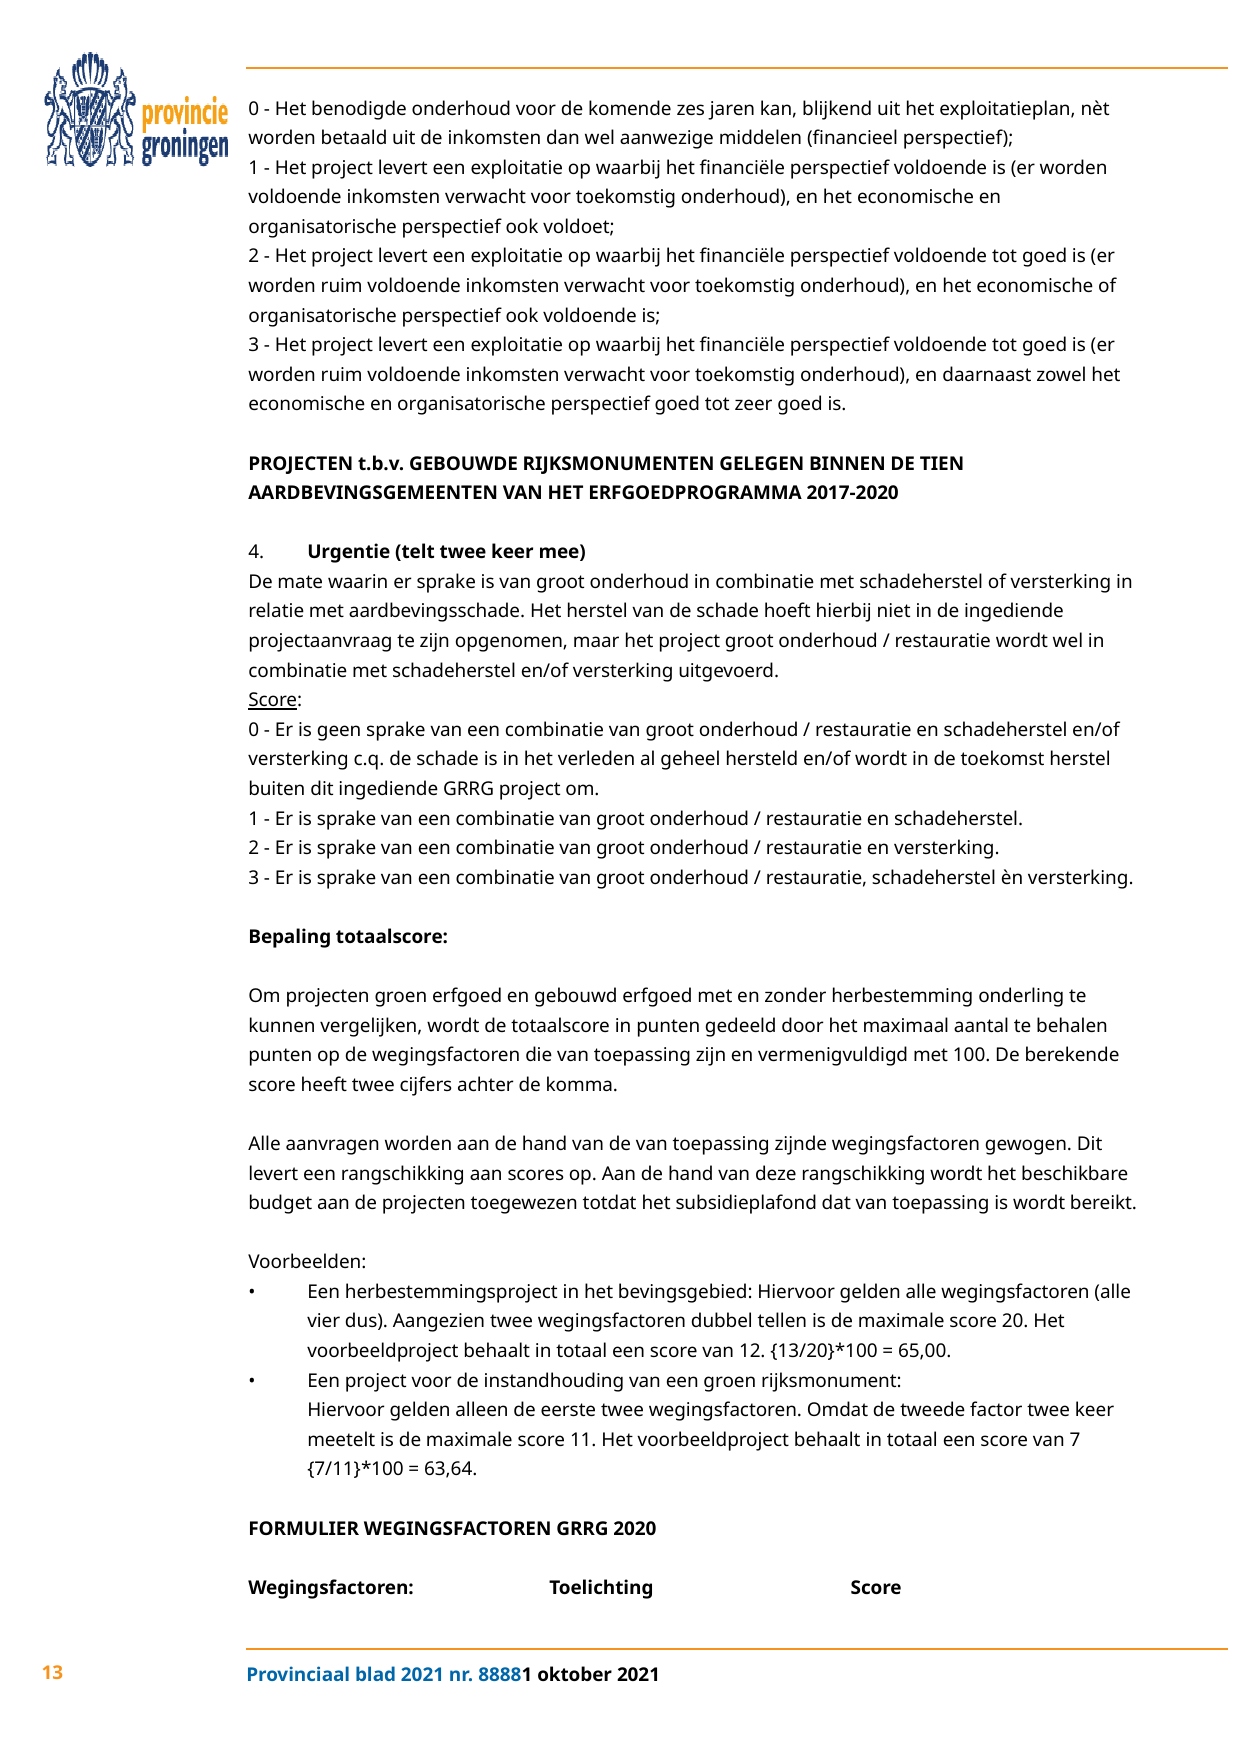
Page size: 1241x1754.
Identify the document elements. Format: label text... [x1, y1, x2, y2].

text Bepaling totaalscore: [248, 923, 1152, 949]
picture [41, 47, 231, 172]
text 2 - Het project levert een exploitatie op waarbij het financiële perspectief voldoende tot goed is (er worden ruim voldoende inkomsten verwacht voor toekomstig onderhoud), en het economische of organisatorische perspectief ook voldoende is; [248, 243, 1152, 328]
table_header Wegingsfactoren: [248, 1574, 549, 1600]
list Urgentie (telt twee keer mee) [248, 538, 1152, 564]
text FORMULIER WEGINGSFACTOREN GRRG 2020 [248, 1515, 1152, 1541]
text Score: [248, 686, 1152, 712]
list Een herbestemmingsproject in het bevingsgebied: Hiervoor gelden alle wegingsfactoren (alle vier dus). Aangezien twee wegingsfactoren dubbel tellen is de maximale score 20. Het voorbeeldproject behaalt in totaal een score van 12. {13/20}*100 = 65,00. [248, 1278, 1152, 1363]
text Om projecten groen erfgoed en gebouwd erfgoed met en zonder herbestemming onderling te kunnen vergelijken, wordt de totaalscore in punten gedeeld door het maximaal aantal te behalen punten op de wegingsfactoren die van toepassing zijn en vermenigvuldigd met 100. De berekende score heeft twee cijfers achter de komma. [248, 982, 1152, 1097]
list Hiervoor gelden alleen de eerste twee wegingsfactoren. Omdat de tweede factor twee keer meetelt is de maximale score 11. Het voorbeeldproject behaalt in totaal een score van 7 {7/11}*100 = 63,64. [248, 1396, 1152, 1481]
text 1 - Het project levert een exploitatie op waarbij het financiële perspectief voldoende is (er worden voldoende inkomsten verwacht voor toekomstig onderhoud), en het economische en organisatorische perspectief ook voldoet; [248, 154, 1152, 239]
text Voorbeelden: [248, 1248, 1152, 1274]
text 2 - Er is sprake van een combinatie van groot onderhoud / restauratie en versterking. [248, 834, 1152, 860]
text 0 - Er is geen sprake van een combinatie van groot onderhoud / restauratie en schadeherstel en/of versterking c.q. de schade is in het verleden al geheel hersteld en/of wordt in de toekomst herstel buiten dit ingediende GRRG project om. [248, 716, 1152, 801]
table_header Score [850, 1574, 1152, 1600]
list Een project voor de instandhouding van een groen rijksmonument: [248, 1367, 1152, 1393]
text Alle aanvragen worden aan de hand van de van toepassing zijnde wegingsfactoren gewogen. Dit levert een rangschikking aan scores op. Aan de hand van deze rangschikking wordt het beschikbare budget aan de projecten toegewezen totdat het subsidieplafond dat van toepassing is wordt bereikt. [248, 1130, 1152, 1215]
text De mate waarin er sprake is van groot onderhoud in combinatie met schadeherstel of versterking in relatie met aardbevingsschade. Het herstel van de schade hoeft hierbij niet in de ingediende projectaanvraag te zijn opgenomen, maar het project groot onderhoud / restauratie wordt wel in combinatie met schadeherstel en/of versterking uitgevoerd. [248, 568, 1152, 683]
text 0 - Het benodigde onderhoud voor de komende zes jaren kan, blijkend uit het exploitatieplan, nèt worden betaald uit de inkomsten dan wel aanwezige middelen (financieel perspectief); [248, 95, 1152, 150]
text PROJECTEN t.b.v. GEBOUWDE RIJKSMONUMENTEN GELEGEN BINNEN DE TIEN AARDBEVINGSGEMEENTEN VAN HET ERFGOEDPROGRAMMA 2017-2020 [248, 450, 1152, 505]
text 1 - Er is sprake van een combinatie van groot onderhoud / restauratie en schadeherstel. [248, 805, 1152, 831]
table_header Toelichting [549, 1574, 850, 1600]
text 3 - Er is sprake van een combinatie van groot onderhoud / restauratie, schadeherstel èn versterking. [248, 864, 1152, 890]
text 3 - Het project levert een exploitatie op waarbij het financiële perspectief voldoende tot goed is (er worden ruim voldoende inkomsten verwacht voor toekomstig onderhoud), en daarnaast zowel het economische en organisatorische perspectief goed tot zeer goed is. [248, 331, 1152, 416]
